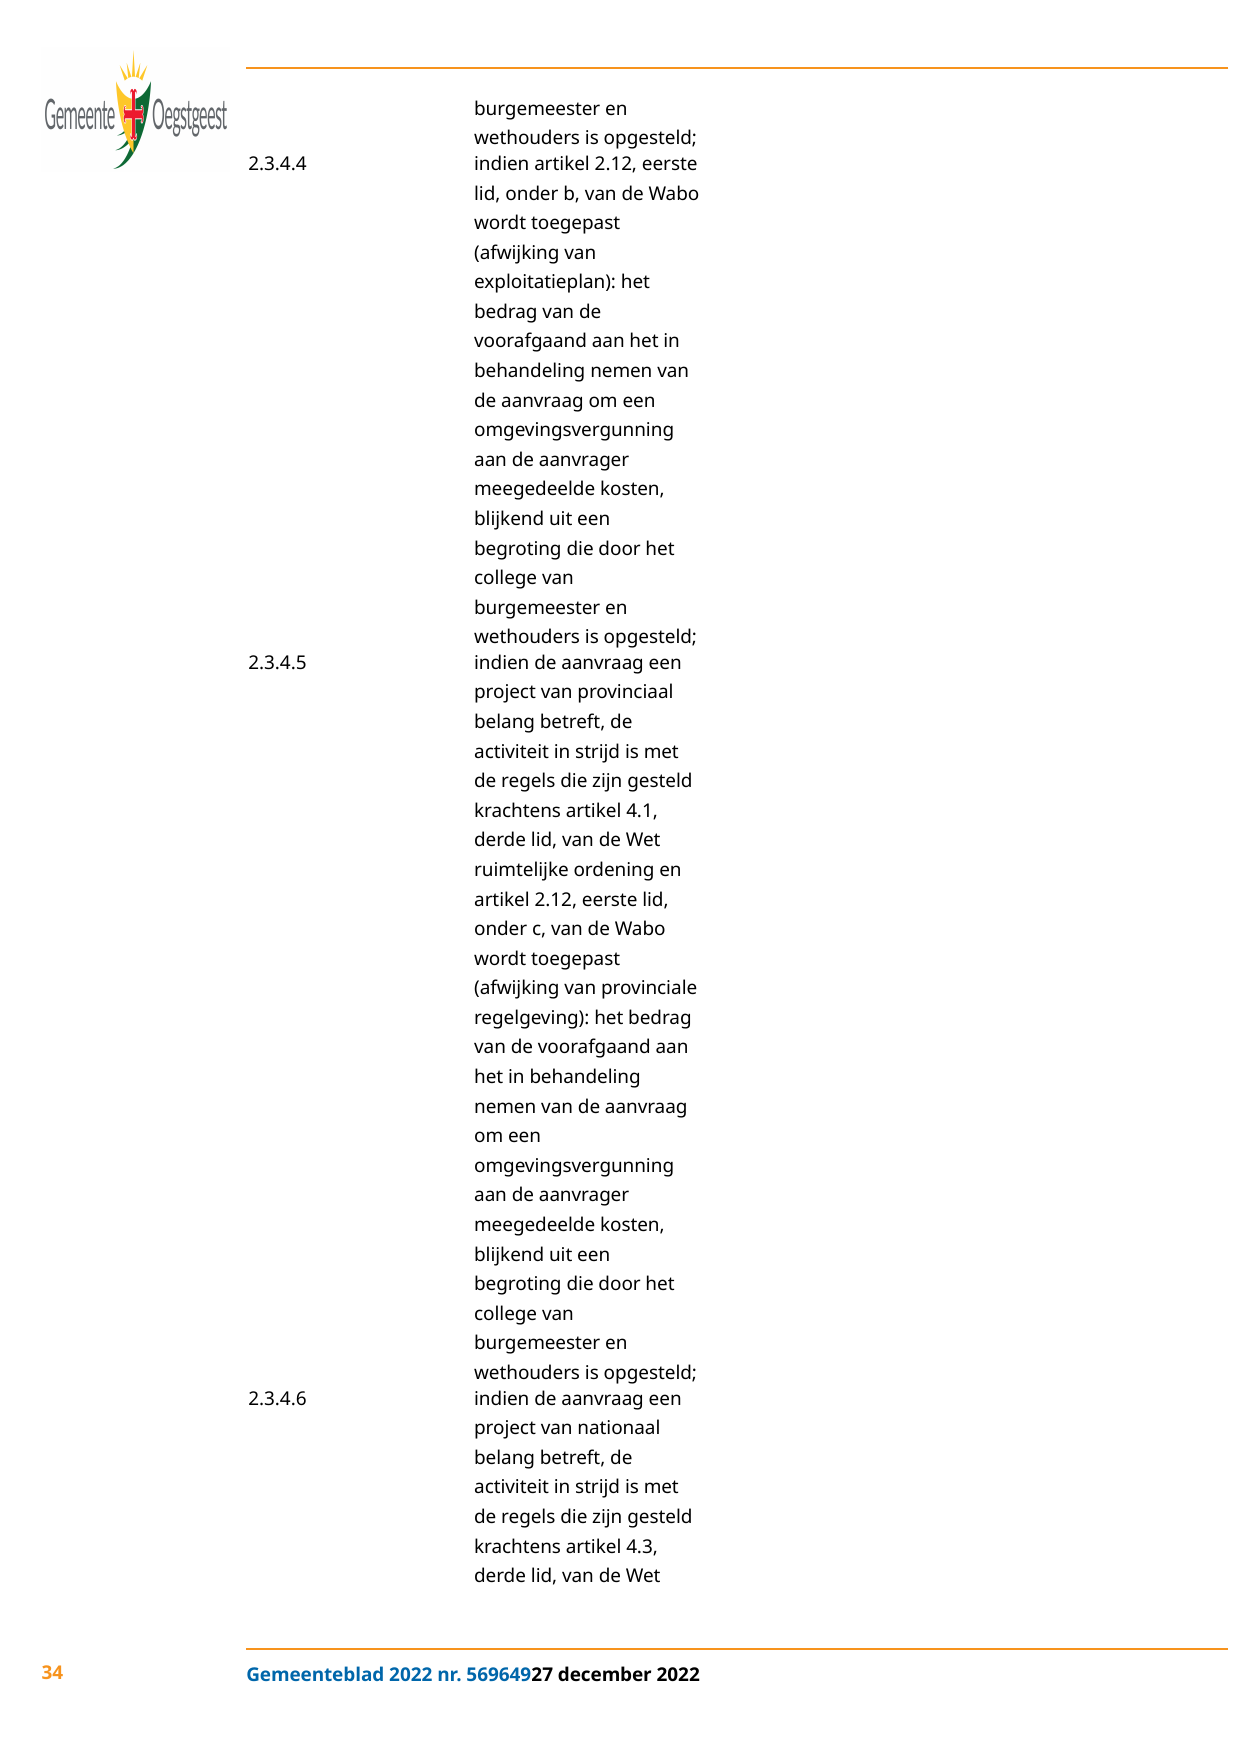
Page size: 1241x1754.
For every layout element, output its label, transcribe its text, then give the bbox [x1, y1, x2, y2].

table_cell [926, 1385, 1152, 1588]
table_cell [700, 1385, 926, 1588]
table_cell indien de aanvraag een project van nationaal belang betreft, de activiteit in strijd is met de regels die zijn gesteld krachtens artikel 4.3, derde lid, van de Wet [474, 1385, 700, 1588]
table_cell 2.3.4.6 [248, 1385, 474, 1588]
table_cell 2.3.4.4 [248, 150, 474, 649]
table_cell 2.3.4.5 [248, 649, 474, 1385]
table_cell indien de aanvraag een project van provinciaal belang betreft, de activiteit in strijd is met de regels die zijn gesteld krachtens artikel 4.1, derde lid, van de Wet ruimtelijke ordening en artikel 2.12, eerste lid, onder c, van de Wabo wordt toegepast (afwijking van provinciale regelgeving): het bedrag van de voorafgaand aan het in behandeling nemen van de aanvraag om een omgevingsvergunning aan de aanvrager meegedeelde kosten, blijkend uit een begroting die door het college van burgemeester en wethouders is opgesteld; [474, 649, 700, 1385]
table_cell [926, 150, 1152, 649]
picture [41, 47, 231, 172]
table_cell [700, 150, 926, 649]
table_cell [700, 649, 926, 1385]
table_cell burgemeester en wethouders is opgesteld; [474, 95, 700, 150]
table_cell [926, 649, 1152, 1385]
table_cell [248, 95, 474, 150]
table_cell [926, 95, 1152, 150]
table_cell indien artikel 2.12, eerste lid, onder b, van de Wabo wordt toegepast (afwijking van exploitatieplan): het bedrag van de voorafgaand aan het in behandeling nemen van de aanvraag om een omgevingsvergunning aan de aanvrager meegedeelde kosten, blijkend uit een begroting die door het college van burgemeester en wethouders is opgesteld; [474, 150, 700, 649]
table_cell [700, 95, 926, 150]
